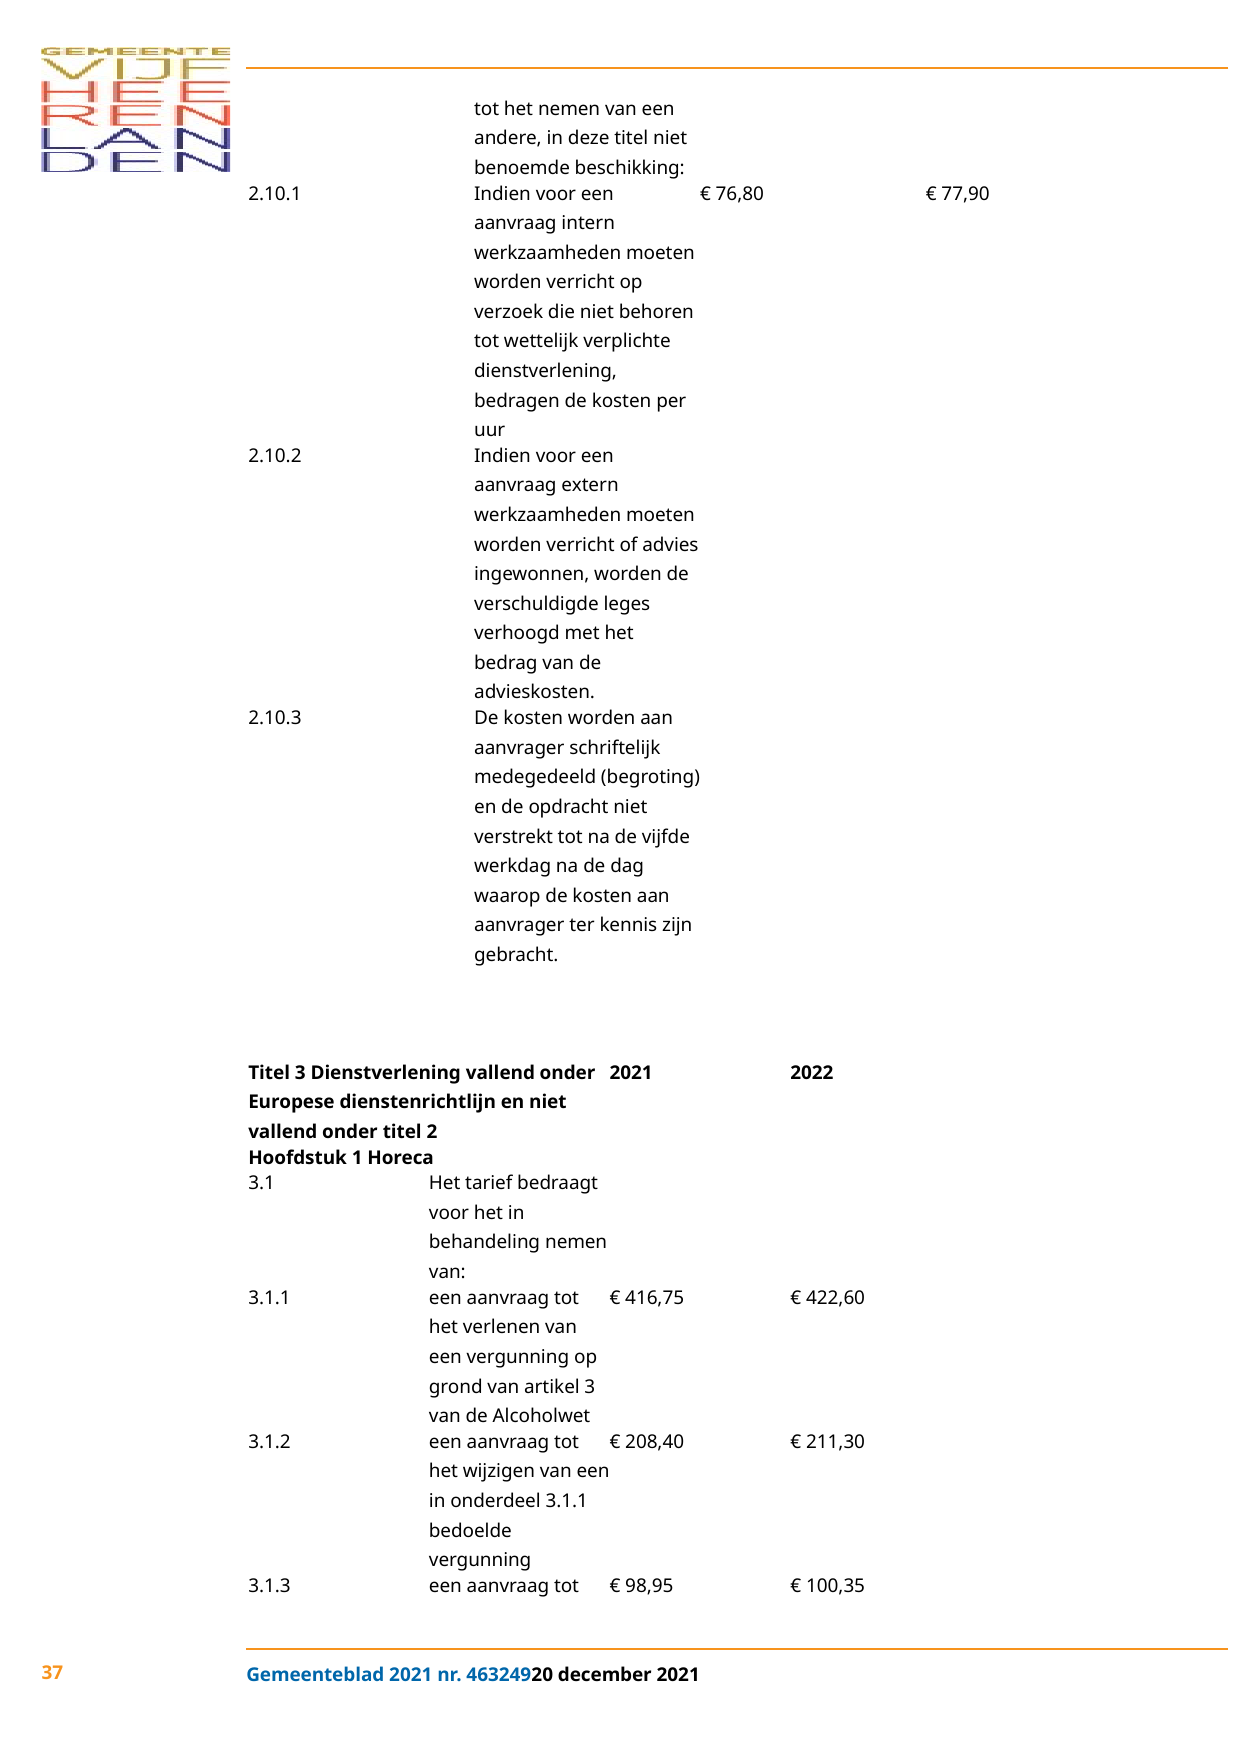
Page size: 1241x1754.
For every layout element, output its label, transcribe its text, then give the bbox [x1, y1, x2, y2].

table_cell € 77,90 [926, 180, 1152, 442]
table_cell [926, 705, 1152, 967]
table_cell een aanvraag tot [429, 1572, 609, 1598]
table_cell [700, 95, 926, 180]
table_cell 2.10.1 [248, 180, 474, 442]
table_cell 2.10.2 [248, 442, 474, 704]
table_cell De kosten worden aan aanvrager schriftelijk medegedeeld (begroting) en de opdracht niet verstrekt tot na de vijfde werkdag na de dag waarop de kosten aan aanvrager ter kennis zijn gebracht. [474, 705, 700, 967]
table_cell [926, 442, 1152, 704]
table_cell een aanvraag tot het verlenen van een vergunning op grond van artikel 3 van de Alcoholwet [429, 1284, 609, 1428]
table_cell tot het nemen van een andere, in deze titel niet benoemde beschikking: [474, 95, 700, 180]
table_cell € 98,95 [609, 1572, 790, 1598]
table_cell € 100,35 [790, 1572, 1152, 1598]
picture [41, 47, 231, 172]
table_header 2022 [790, 1059, 1152, 1144]
table_cell 3.1.3 [248, 1572, 429, 1598]
table_cell Indien voor een aanvraag intern werkzaamheden moeten worden verricht op verzoek die niet behoren tot wettelijk verplichte dienstverlening, bedragen de kosten per uur [474, 180, 700, 442]
table_cell [609, 1170, 790, 1284]
table_cell [609, 1144, 790, 1169]
table_cell € 208,40 [609, 1428, 790, 1572]
table_cell € 422,60 [790, 1284, 1152, 1428]
table_cell € 416,75 [609, 1284, 790, 1428]
table_cell 3.1.1 [248, 1284, 429, 1428]
table_cell [700, 705, 926, 967]
table_header 2021 [609, 1059, 790, 1144]
table_cell Het tarief bedraagt voor het in behandeling nemen van: [429, 1170, 609, 1284]
table_cell Indien voor een aanvraag extern werkzaamheden moeten worden verricht of advies ingewonnen, worden de verschuldigde leges verhoogd met het bedrag van de advieskosten. [474, 442, 700, 704]
table_cell [790, 1170, 1152, 1284]
table_cell Hoofdstuk 1 Horeca [248, 1144, 609, 1169]
table_cell [926, 95, 1152, 180]
table_cell een aanvraag tot het wijzigen van een in onderdeel 3.1.1 bedoelde vergunning [429, 1428, 609, 1572]
table_cell € 76,80 [700, 180, 926, 442]
table_cell € 211,30 [790, 1428, 1152, 1572]
table_cell [248, 95, 474, 180]
table_cell 2.10.3 [248, 705, 474, 967]
table_header Titel 3 Dienstverlening vallend onder Europese dienstenrichtlijn en niet vallend onder titel 2 [248, 1059, 609, 1144]
table_cell 3.1.2 [248, 1428, 429, 1572]
table_cell 3.1 [248, 1170, 429, 1284]
table_cell [700, 442, 926, 704]
table_cell [790, 1144, 1152, 1169]
